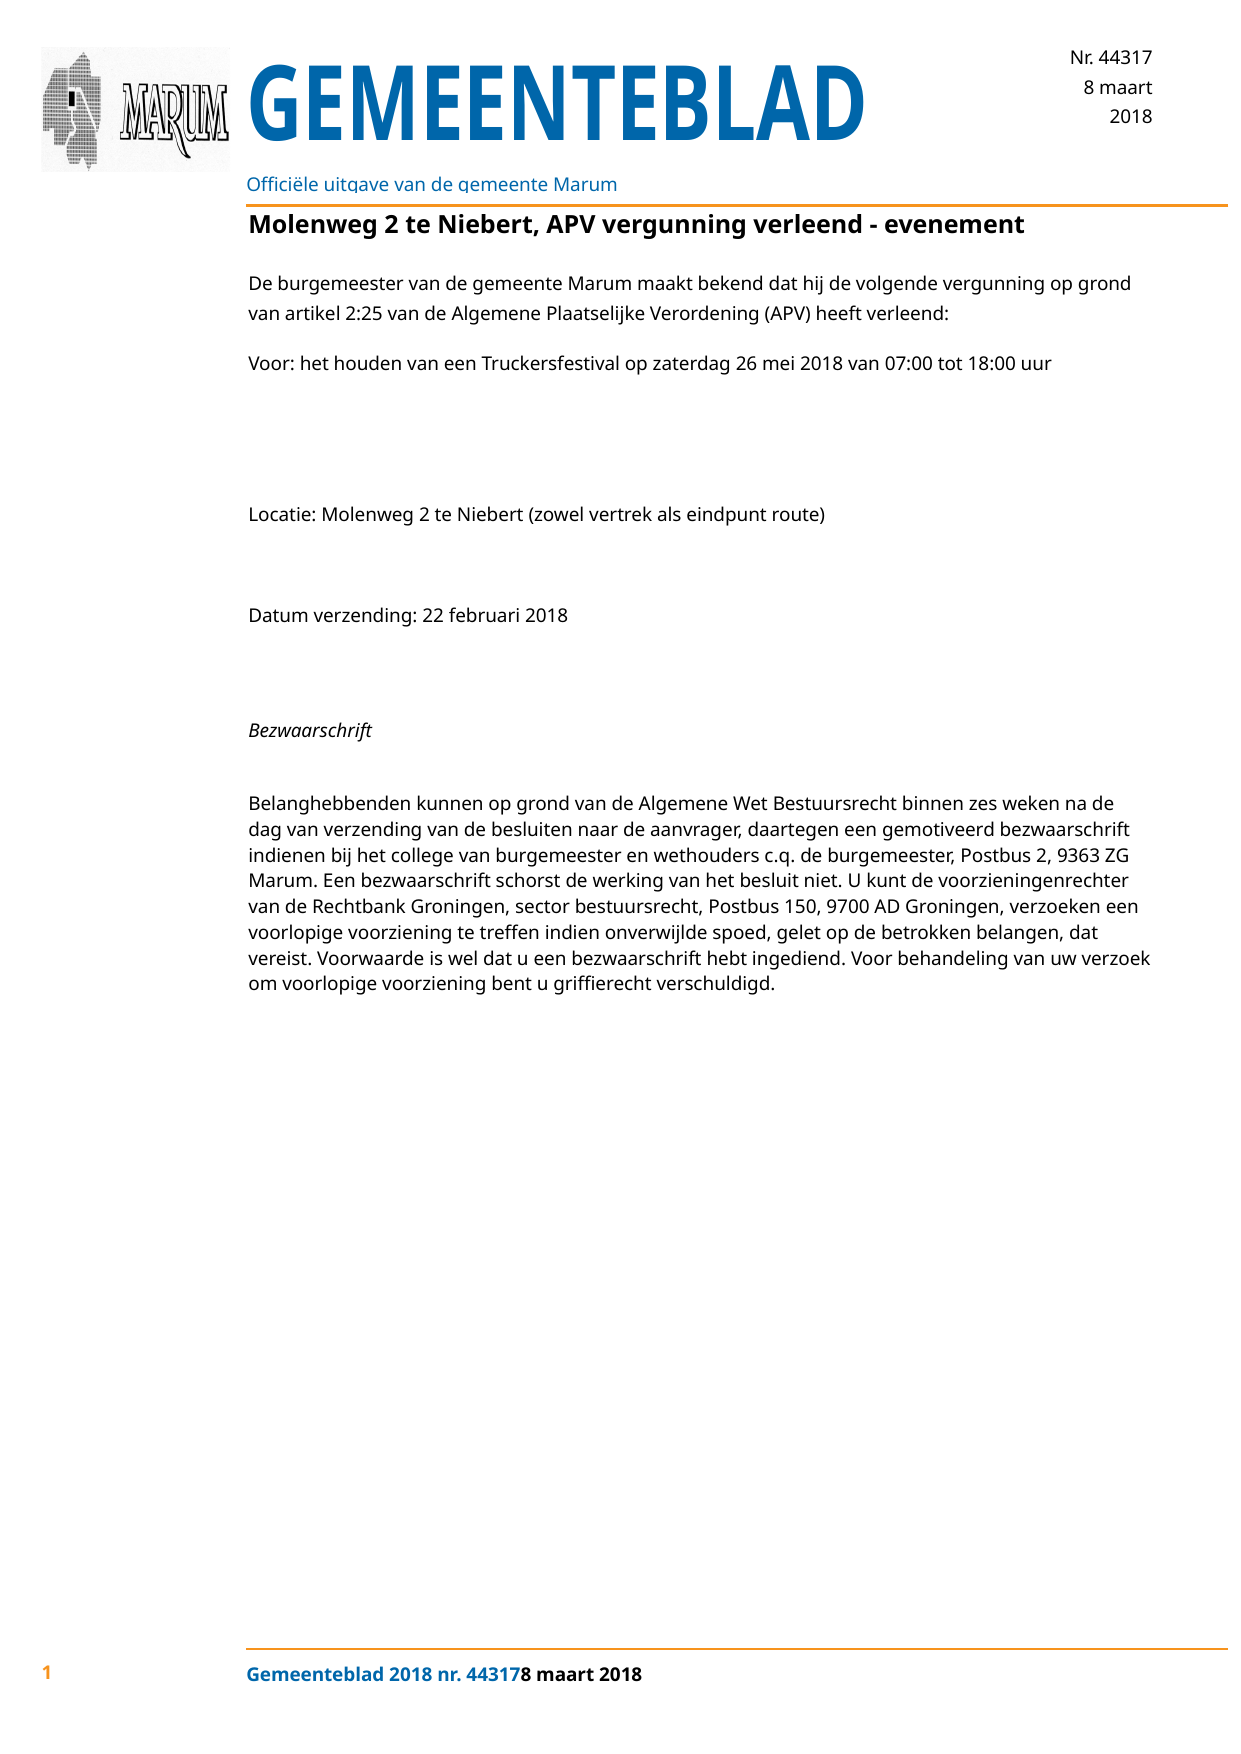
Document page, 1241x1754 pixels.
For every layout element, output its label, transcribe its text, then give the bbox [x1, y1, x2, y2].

text Bezwaarschrift [248, 717, 1152, 742]
text Datum verzending: 22 februari 2018 [248, 602, 1152, 628]
text Locatie: Molenweg 2 te Niebert (zowel vertrek als eindpunt route) [248, 502, 1152, 527]
text De burgemeester van de gemeente Marum maakt bekend dat hij de volgende vergunning op grond van artikel 2:25 van de Algemene Plaatselijke Verordening (APV) heeft verleend: [248, 270, 1152, 326]
text Voor: het houden van een Truckersfestival op zaterdag 26 mei 2018 van 07:00 tot 18:00 uur [248, 350, 1152, 376]
picture [41, 47, 231, 172]
text Belanghebbenden kunnen op grond van de Algemene Wet Bestuursrecht binnen zes weken na de dag van verzending van de besluiten naar de aanvrager, daartegen een gemotiveerd bezwaarschrift indienen bij het college van burgemeester en wethouders c.q. de burgemeester, Postbus 2, 9363 ZG Marum. Een bezwaarschrift schorst de werking van het besluit niet. U kunt de voorzieningenrechter van de Rechtbank Groningen, sector bestuursrecht, Postbus 150, 9700 AD Groningen, verzoeken een voorlopige voorziening te treffen indien onverwijlde spoed, gelet op de betrokken belangen, dat vereist. Voorwaarde is wel dat u een bezwaarschrift hebt ingediend. Voor behandeling van uw verzoek om voorlopige voorziening bent u griffierecht verschuldigd. [248, 790, 1152, 996]
text Molenweg 2 te Niebert, APV vergunning verleend - evenement [248, 207, 1152, 241]
